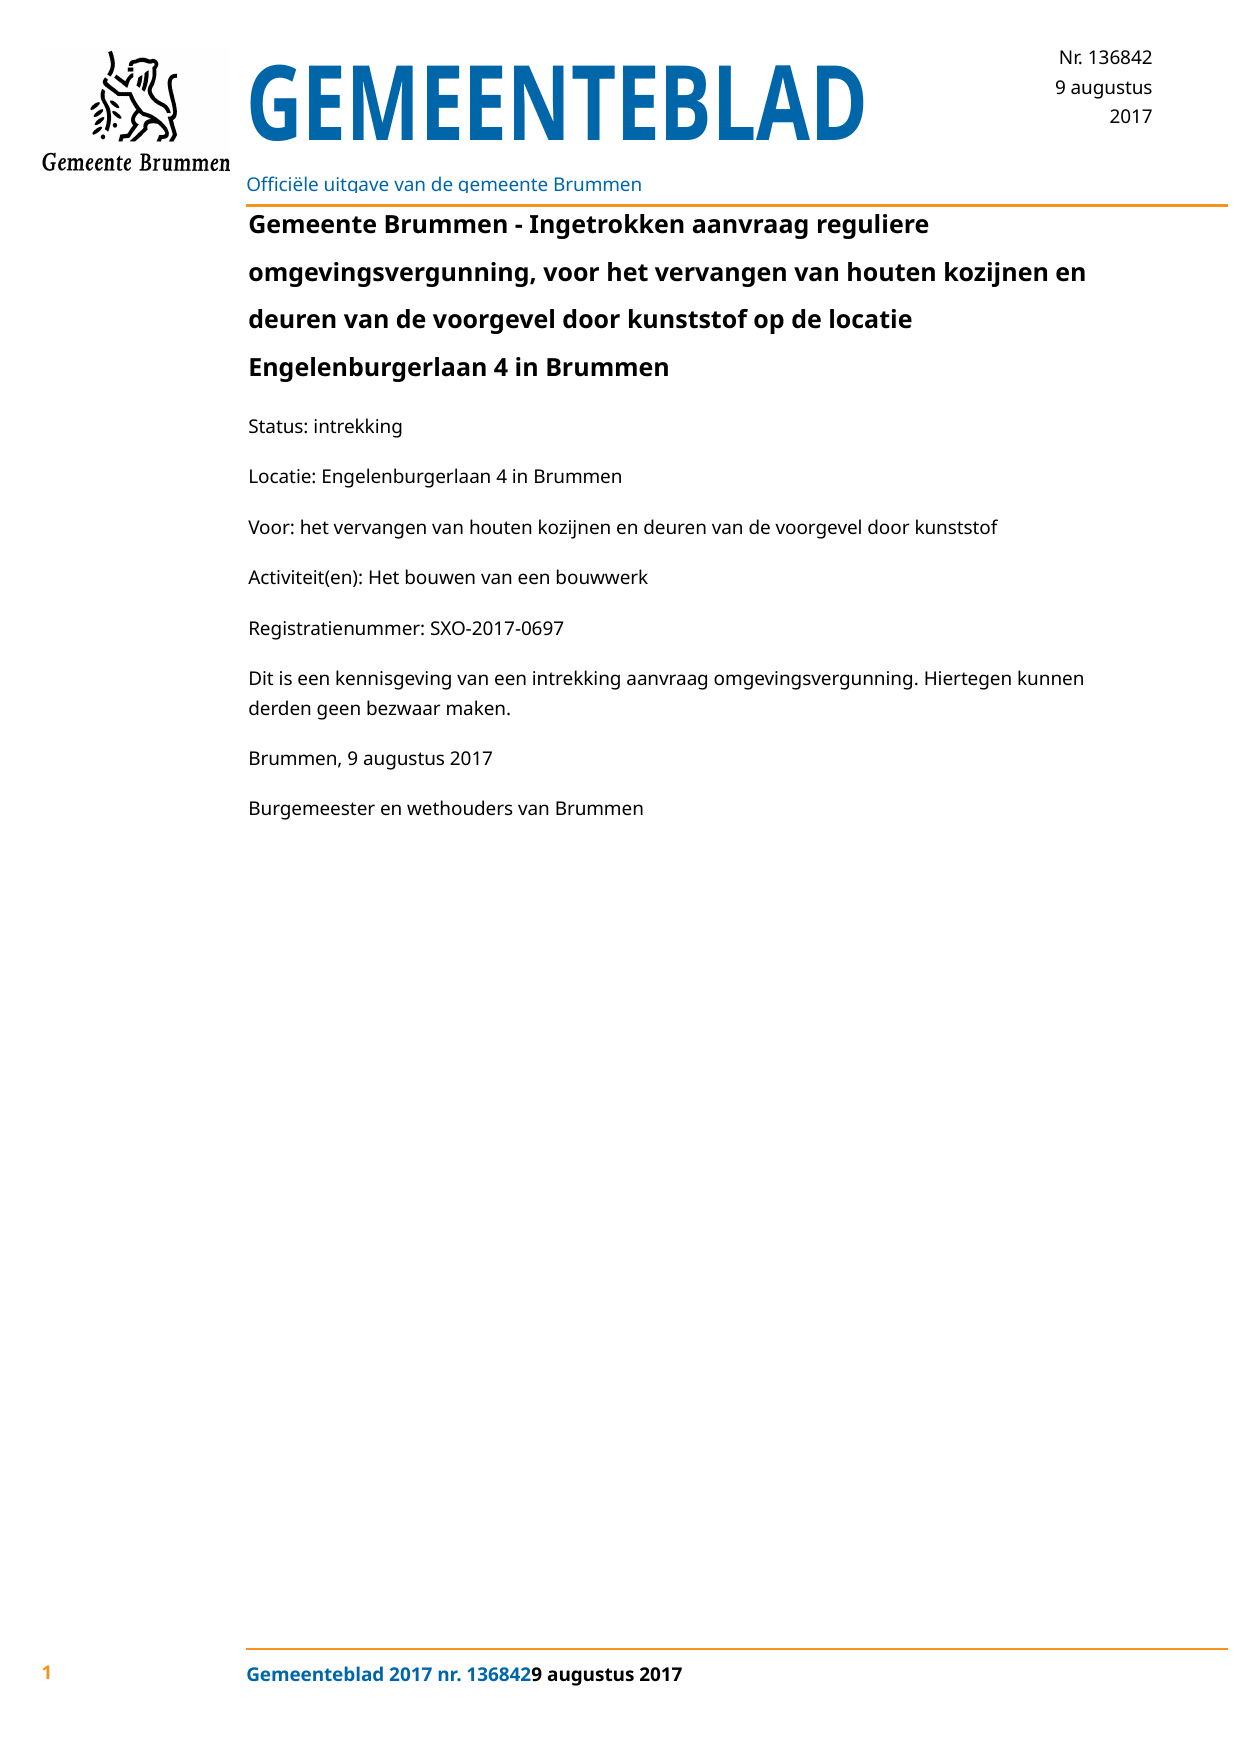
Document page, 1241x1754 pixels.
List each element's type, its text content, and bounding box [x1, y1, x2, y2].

text Dit is een kennisgeving van een intrekking aanvraag omgevingsvergunning. Hiertegen kunnen derden geen bezwaar maken. [248, 665, 1152, 721]
text Brummen, 9 augustus 2017 [248, 745, 1152, 771]
text Locatie: Engelenburgerlaan 4 in Brummen [248, 463, 1152, 489]
picture [41, 47, 231, 172]
text Gemeente Brummen - Ingetrokken aanvraag reguliere omgevingsvergunning, voor het vervangen van houten kozijnen en deuren van de voorgevel door kunststof op de locatie Engelenburgerlaan 4 in Brummen [248, 207, 1152, 384]
text Status: intrekking [248, 413, 1152, 439]
text Burgemeester en wethouders van Brummen [248, 796, 1152, 821]
text Voor: het vervangen van houten kozijnen en deuren van de voorgevel door kunststof [248, 514, 1152, 540]
text Activiteit(en): Het bouwen van een bouwwerk [248, 564, 1152, 590]
text Registratienummer: SXO-2017-0697 [248, 615, 1152, 641]
